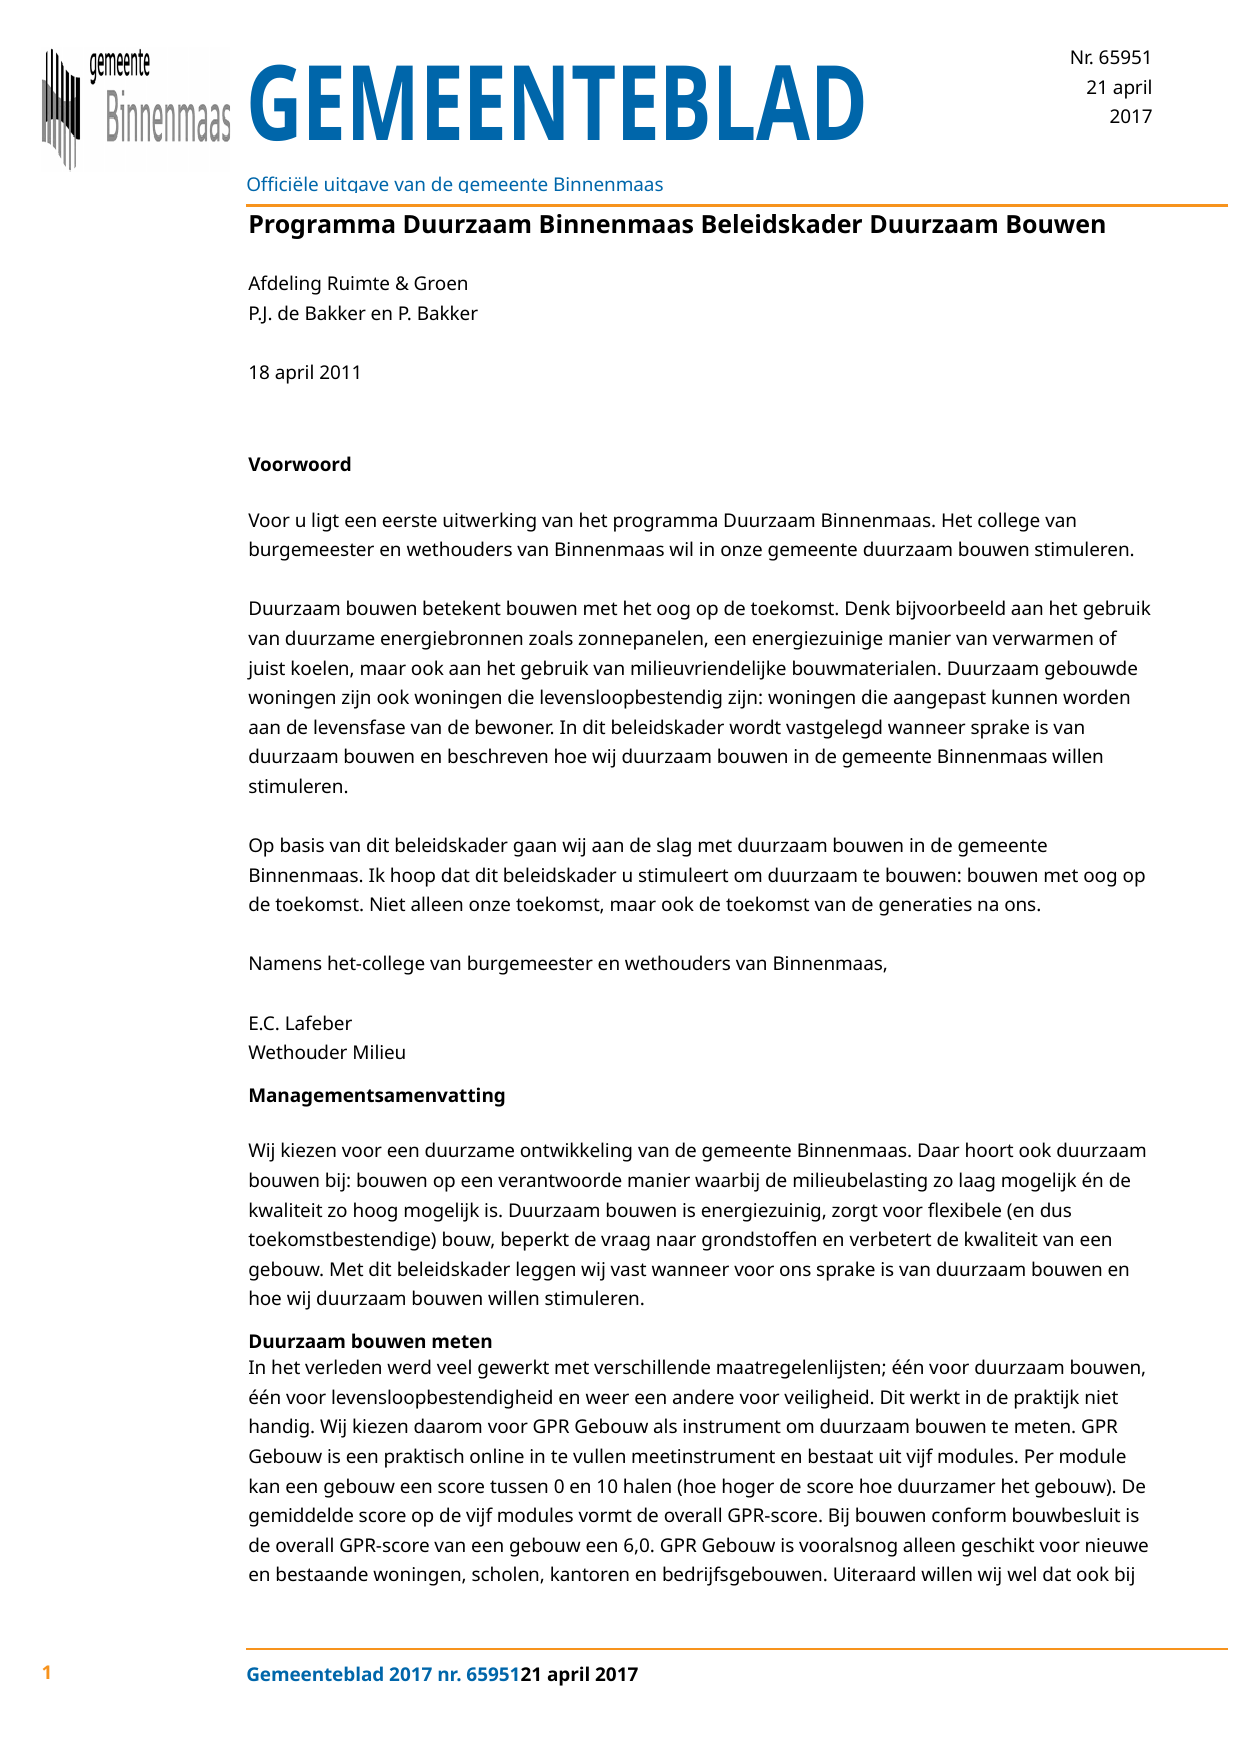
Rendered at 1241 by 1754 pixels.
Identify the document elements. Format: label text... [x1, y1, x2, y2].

text Duurzaam bouwen betekent bouwen met het oog op de toekomst. Denk bijvoorbeeld aan het gebruik van duurzame energiebronnen zoals zonnepanelen, een energiezuinige manier van verwarmen of juist koelen, maar ook aan het gebruik van milieuvriendelijke bouwmaterialen. Duurzaam gebouwde woningen zijn ook woningen die levensloopbestendig zijn: woningen die aangepast kunnen worden aan de levensfase van de bewoner. In dit beleidskader wordt vastgelegd wanneer sprake is van duurzaam bouwen en beschreven hoe wij duurzaam bouwen in de gemeente Binnenmaas willen stimuleren. [248, 596, 1152, 799]
text Programma Duurzaam Binnenmaas Beleidskader Duurzaam Bouwen [248, 207, 1152, 241]
text Afdeling Ruimte & Groen [248, 270, 1152, 296]
text Op basis van dit beleidskader gaan wij aan de slag met duurzaam bouwen in de gemeente Binnenmaas. Ik hoop dat dit beleidskader u stimuleert om duurzaam te bouwen: bouwen met oog op de toekomst. Niet alleen onze toekomst, maar ook de toekomst van de generaties na ons. [248, 832, 1152, 917]
text Voorwoord [248, 451, 1152, 477]
text Namens het-college van burgemeester en wethouders van Binnenmaas, [248, 951, 1152, 976]
text P.J. de Bakker en P. Bakker [248, 300, 1152, 326]
text 18 april 2011 [248, 359, 1152, 385]
text Voor u ligt een eerste uitwerking van het programma Duurzaam Binnenmaas. Het college van burgemeester en wethouders van Binnenmaas wil in onze gemeente duurzaam bouwen stimuleren. [248, 507, 1152, 562]
text Duurzaam bouwen meten [248, 1329, 1152, 1354]
text In het verleden werd veel gewerkt met verschillende maatregelenlijsten; één voor duurzaam bouwen, één voor levensloopbestendigheid en weer een andere voor veiligheid. Dit werkt in de praktijk niet handig. Wij kiezen daarom voor GPR Gebouw als instrument om duurzaam bouwen te meten. GPR Gebouw is een praktisch online in te vullen meetinstrument en bestaat uit vijf modules. Per module kan een gebouw een score tussen 0 en 10 halen (hoe hoger de score hoe duurzamer het gebouw). De gemiddelde score op de vijf modules vormt de overall GPR-score. Bij bouwen conform bouwbesluit is de overall GPR-score van een gebouw een 6,0. GPR Gebouw is vooralsnog alleen geschikt voor nieuwe en bestaande woningen, scholen, kantoren en bedrijfsgebouwen. Uiteraard willen wij wel dat ook bij [248, 1354, 1152, 1587]
text Wij kiezen voor een duurzame ontwikkeling van de gemeente Binnenmaas. Daar hoort ook duurzaam bouwen bij: bouwen op een verantwoorde manier waarbij de milieubelasting zo laag mogelijk én de kwaliteit zo hoog mogelijk is. Duurzaam bouwen is energiezuinig, zorgt voor flexibele (en dus toekomstbestendige) bouw, beperkt de vraag naar grondstoffen en verbetert de kwaliteit van een gebouw. Met dit beleidskader leggen wij vast wanneer voor ons sprake is van duurzaam bouwen en hoe wij duurzaam bouwen willen stimuleren. [248, 1138, 1152, 1311]
text Wethouder Milieu [248, 1039, 1152, 1065]
text Managementsamenvatting [248, 1082, 1152, 1108]
picture [41, 47, 231, 172]
text E.C. Lafeber [248, 1010, 1152, 1035]
